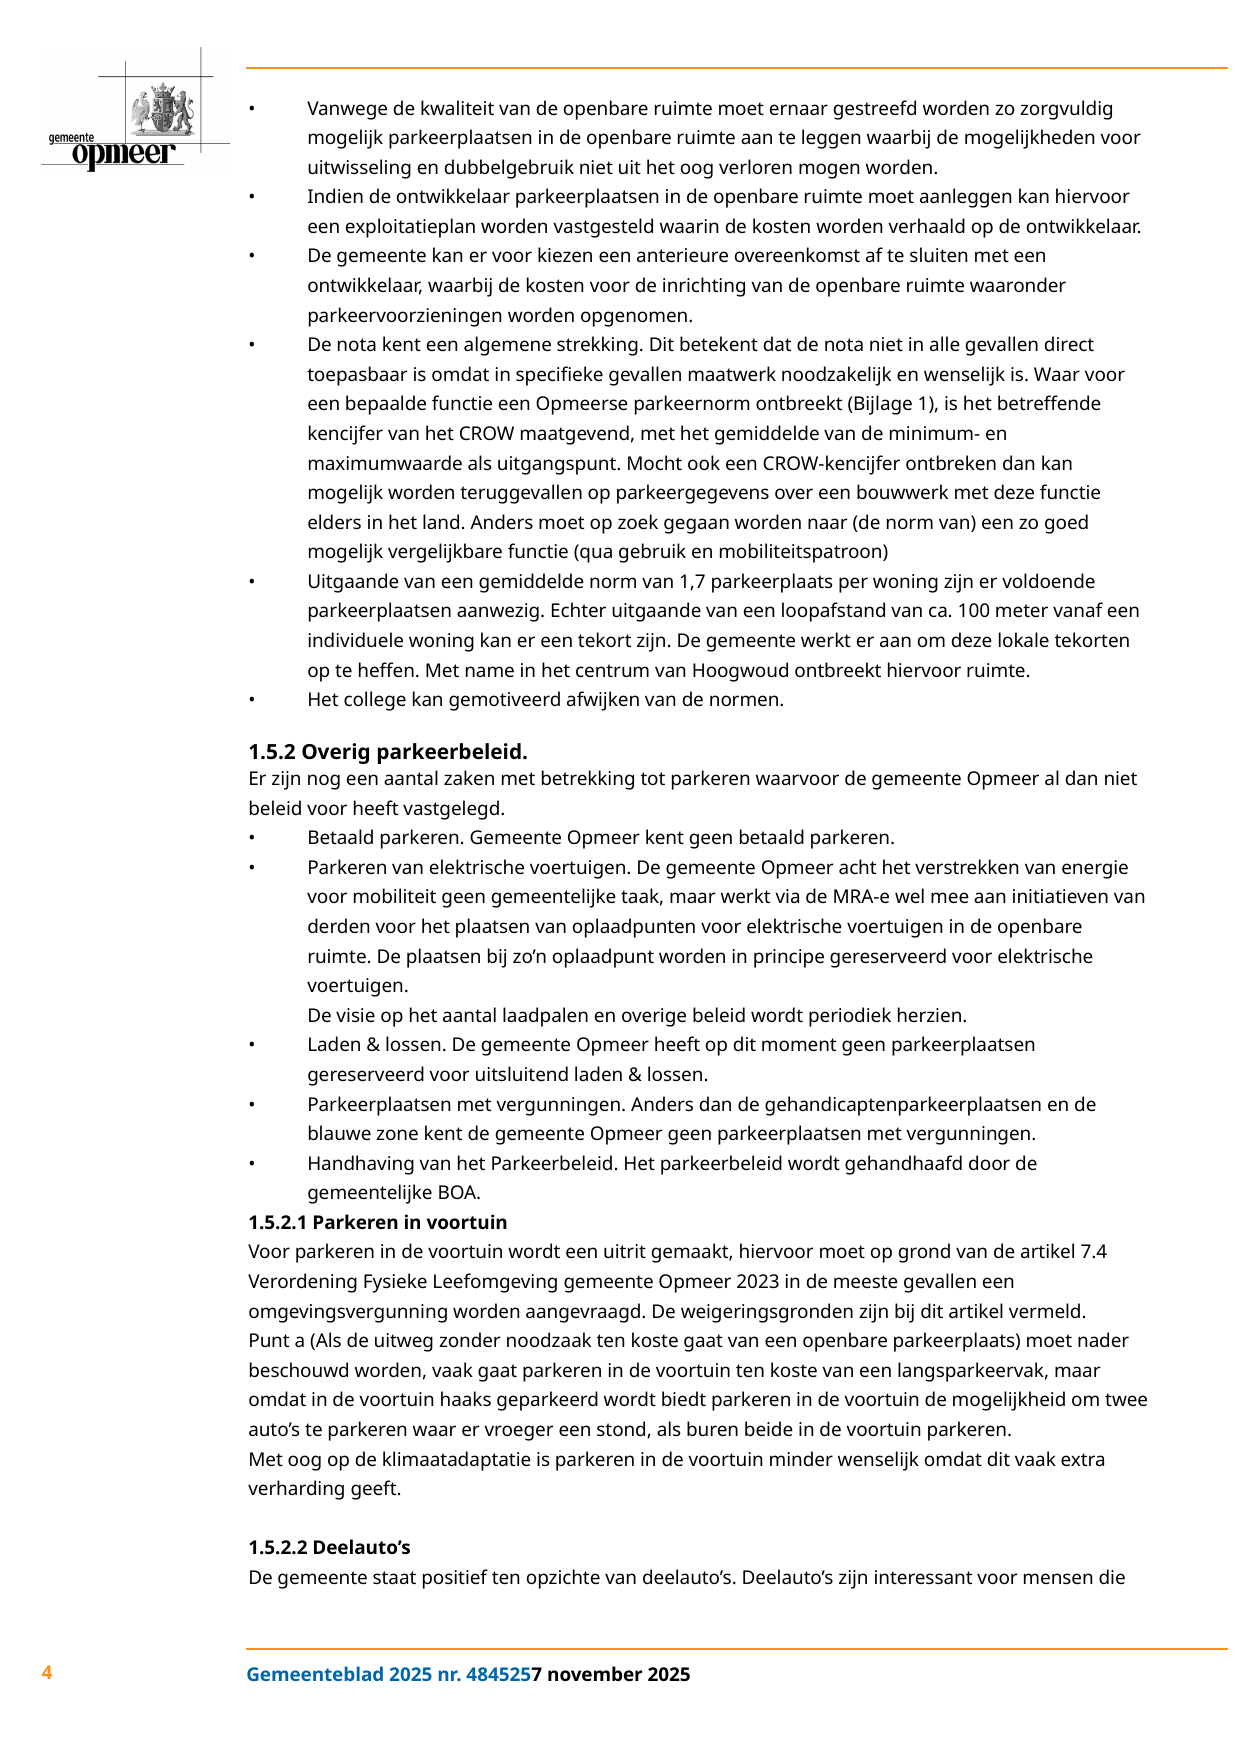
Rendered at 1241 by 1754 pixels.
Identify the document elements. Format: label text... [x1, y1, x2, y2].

picture [41, 47, 231, 172]
text De gemeente staat positief ten opzichte van deelauto’s. Deelauto’s zijn interessant voor mensen die [248, 1564, 1152, 1590]
text 1.5.2.2 Deelauto’s [248, 1534, 1152, 1560]
text 1.5.2 Overig parkeerbeleid. [248, 737, 1152, 765]
text 1.5.2.1 Parkeren in voortuin [248, 1209, 1152, 1235]
text Er zijn nog een aantal zaken met betrekking tot parkeren waarvoor de gemeente Opmeer al dan niet beleid voor heeft vastgelegd. [248, 765, 1152, 821]
list Betaald parkeren. Gemeente Opmeer kent geen betaald parkeren. [248, 824, 1152, 850]
list De nota kent een algemene strekking. Dit betekent dat de nota niet in alle gevallen direct toepasbaar is omdat in specifieke gevallen maatwerk noodzakelijk en wenselijk is. Waar voor een bepaalde functie een Opmeerse parkeernorm ontbreekt (Bijlage 1), is het betreffende kencijfer van het CROW maatgevend, met het gemiddelde van de minimum- en maximumwaarde als uitgangspunt. Mocht ook een CROW-kencijfer ontbreken dan kan mogelijk worden teruggevallen op parkeergegevens over een bouwwerk met deze functie elders in het land. Anders moet op zoek gegaan worden naar (de norm van) een zo goed mogelijk vergelijkbare functie (qua gebruik en mobiliteitspatroon) [248, 331, 1152, 564]
list Parkeren van elektrische voertuigen. De gemeente Opmeer acht het verstrekken van energie voor mobiliteit geen gemeentelijke taak, maar werkt via de MRA-e wel mee aan initiatieven van derden voor het plaatsen van oplaadpunten voor elektrische voertuigen in de openbare ruimte. De plaatsen bij zo’n oplaadpunt worden in principe gereserveerd voor elektrische voertuigen. [248, 854, 1152, 998]
list Vanwege de kwaliteit van de openbare ruimte moet ernaar gestreefd worden zo zorgvuldig mogelijk parkeerplaatsen in de openbare ruimte aan te leggen waarbij de mogelijkheden voor uitwisseling en dubbelgebruik niet uit het oog verloren mogen worden. [248, 95, 1152, 180]
list Handhaving van het Parkeerbeleid. Het parkeerbeleid wordt gehandhaafd door de gemeentelijke BOA. [248, 1150, 1152, 1205]
list Uitgaande van een gemiddelde norm van 1,7 parkeerplaats per woning zijn er voldoende parkeerplaatsen aanwezig. Echter uitgaande van een loopafstand van ca. 100 meter vanaf een individuele woning kan er een tekort zijn. De gemeente werkt er aan om deze lokale tekorten op te heffen. Met name in het centrum van Hoogwoud ontbreekt hiervoor ruimte. [248, 568, 1152, 683]
list De visie op het aantal laadpalen en overige beleid wordt periodiek herzien. [248, 1002, 1152, 1028]
text Punt a (Als de uitweg zonder noodzaak ten koste gaat van een openbare parkeerplaats) moet nader beschouwd worden, vaak gaat parkeren in de voortuin ten koste van een langsparkeervak, maar omdat in de voortuin haaks geparkeerd wordt biedt parkeren in de voortuin de mogelijkheid om twee auto’s te parkeren waar er vroeger een stond, als buren beide in de voortuin parkeren. [248, 1327, 1152, 1442]
text Met oog op de klimaatadaptatie is parkeren in de voortuin minder wenselijk omdat dit vaak extra verharding geeft. [248, 1446, 1152, 1501]
list Het college kan gemotiveerd afwijken van de normen. [248, 686, 1152, 712]
list De gemeente kan er voor kiezen een anterieure overeenkomst af te sluiten met een ontwikkelaar, waarbij de kosten voor de inrichting van de openbare ruimte waaronder parkeervoorzieningen worden opgenomen. [248, 243, 1152, 328]
list Indien de ontwikkelaar parkeerplaatsen in de openbare ruimte moet aanleggen kan hiervoor een exploitatieplan worden vastgesteld waarin de kosten worden verhaald op de ontwikkelaar. [248, 183, 1152, 239]
list Laden & lossen. De gemeente Opmeer heeft op dit moment geen parkeerplaatsen gereserveerd voor uitsluitend laden & lossen. [248, 1032, 1152, 1087]
list Parkeerplaatsen met vergunningen. Anders dan de gehandicaptenparkeerplaatsen en de blauwe zone kent de gemeente Opmeer geen parkeerplaatsen met vergunningen. [248, 1091, 1152, 1146]
text Voor parkeren in de voortuin wordt een uitrit gemaakt, hiervoor moet op grond van de artikel 7.4 Verordening Fysieke Leefomgeving gemeente Opmeer 2023 in de meeste gevallen een omgevingsvergunning worden aangevraagd. De weigeringsgronden zijn bij dit artikel vermeld. [248, 1239, 1152, 1323]
